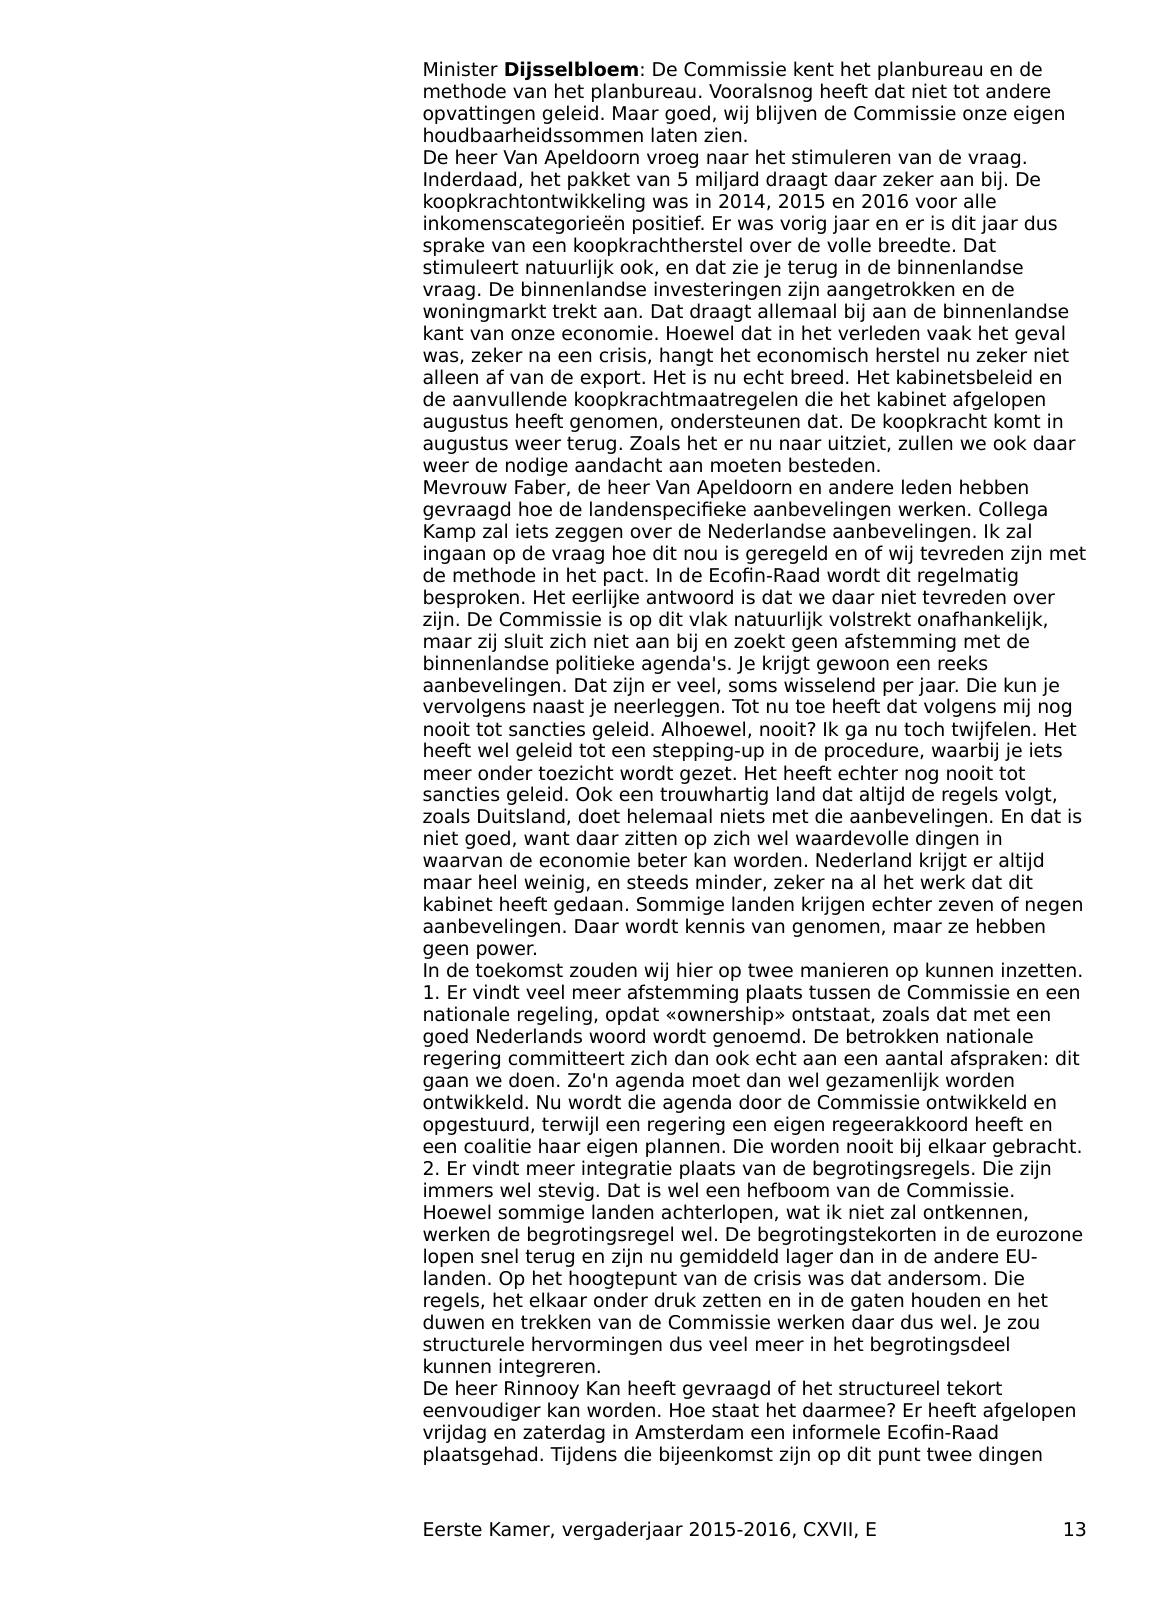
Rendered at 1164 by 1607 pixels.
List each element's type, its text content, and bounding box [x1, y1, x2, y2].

text In de toekomst zouden wij hier op twee manieren op kunnen inzetten. 1. Er vindt veel meer afstemming plaats tussen de Commissie en een nationale regeling, opdat «ownership» ontstaat, zoals dat met een goed Nederlands woord wordt genoemd. De betrokken nationale regering committeert zich dan ook echt aan een aantal afspraken: dit gaan we doen. Zo'n agenda moet dan wel gezamenlijk worden ontwikkeld. Nu wordt die agenda door de Commissie ontwikkeld en opgestuurd, terwijl een regering een eigen regeerakkoord heeft en een coalitie haar eigen plannen. Die worden nooit bij elkaar gebracht. 2. Er vindt meer integratie plaats van de begrotingsregels. Die zijn immers wel stevig. Dat is wel een hefboom van de Commissie. Hoewel sommige landen achterlopen, wat ik niet zal ontkennen, werken de begrotingsregel wel. De begrotingstekorten in de eurozone lopen snel terug en zijn nu gemiddeld lager dan in de andere EU-landen. Op het hoogtepunt van de crisis was dat andersom. Die regels, het elkaar onder druk zetten en in de gaten houden en het duwen en trekken van de Commissie werken daar dus wel. Je zou structurele hervormingen dus veel meer in het begrotingsdeel kunnen integreren. [422, 960, 1087, 1378]
text De heer Rinnooy Kan heeft gevraagd of het structureel tekort eenvoudiger kan worden. Hoe staat het daarmee? Er heeft afgelopen vrijdag en zaterdag in Amsterdam een informele Ecofin-Raad plaatsgehad. Tijdens die bijeenkomst zijn op dit punt twee dingen [422, 1378, 1087, 1466]
text Mevrouw Faber, de heer Van Apeldoorn en andere leden hebben gevraagd hoe de landenspecifieke aanbevelingen werken. Collega Kamp zal iets zeggen over de Nederlandse aanbevelingen. Ik zal ingaan op de vraag hoe dit nou is geregeld en of wij tevreden zijn met de methode in het pact. In de Ecofin-Raad wordt dit regelmatig besproken. Het eerlijke antwoord is dat we daar niet tevreden over zijn. De Commissie is op dit vlak natuurlijk volstrekt onafhankelijk, maar zij sluit zich niet aan bij en zoekt geen afstemming met de binnenlandse politieke agenda's. Je krijgt gewoon een reeks aanbevelingen. Dat zijn er veel, soms wisselend per jaar. Die kun je vervolgens naast je neerleggen. Tot nu toe heeft dat volgens mij nog nooit tot sancties geleid. Alhoewel, nooit? Ik ga nu toch twijfelen. Het heeft wel geleid tot een stepping-up in de procedure, waarbij je iets meer onder toezicht wordt gezet. Het heeft echter nog nooit tot sancties geleid. Ook een trouwhartig land dat altijd de regels volgt, zoals Duitsland, doet helemaal niets met die aanbevelingen. En dat is niet goed, want daar zitten op zich wel waardevolle dingen in waarvan de economie beter kan worden. Nederland krijgt er altijd maar heel weinig, en steeds minder, zeker na al het werk dat dit kabinet heeft gedaan. Sommige landen krijgen echter zeven of negen aanbevelingen. Daar wordt kennis van genomen, maar ze hebben geen power. [422, 477, 1087, 960]
text Minister Dijsselbloem: De Commissie kent het planbureau en de methode van het planbureau. Vooralsnog heeft dat niet tot andere opvattingen geleid. Maar goed, wij blijven de Commissie onze eigen houdbaarheidssommen laten zien. [422, 59, 1087, 147]
text De heer Van Apeldoorn vroeg naar het stimuleren van de vraag. Inderdaad, het pakket van 5 miljard draagt daar zeker aan bij. De koopkrachtontwikkeling was in 2014, 2015 en 2016 voor alle inkomenscategorieën positief. Er was vorig jaar en er is dit jaar dus sprake van een koopkrachtherstel over de volle breedte. Dat stimuleert natuurlijk ook, en dat zie je terug in de binnenlandse vraag. De binnenlandse investeringen zijn aangetrokken en de woningmarkt trekt aan. Dat draagt allemaal bij aan de binnenlandse kant van onze economie. Hoewel dat in het verleden vaak het geval was, zeker na een crisis, hangt het economisch herstel nu zeker niet alleen af van de export. Het is nu echt breed. Het kabinetsbeleid en de aanvullende koopkrachtmaatregelen die het kabinet afgelopen augustus heeft genomen, ondersteunen dat. De koopkracht komt in augustus weer terug. Zoals het er nu naar uitziet, zullen we ook daar weer de nodige aandacht aan moeten besteden. [422, 147, 1087, 477]
